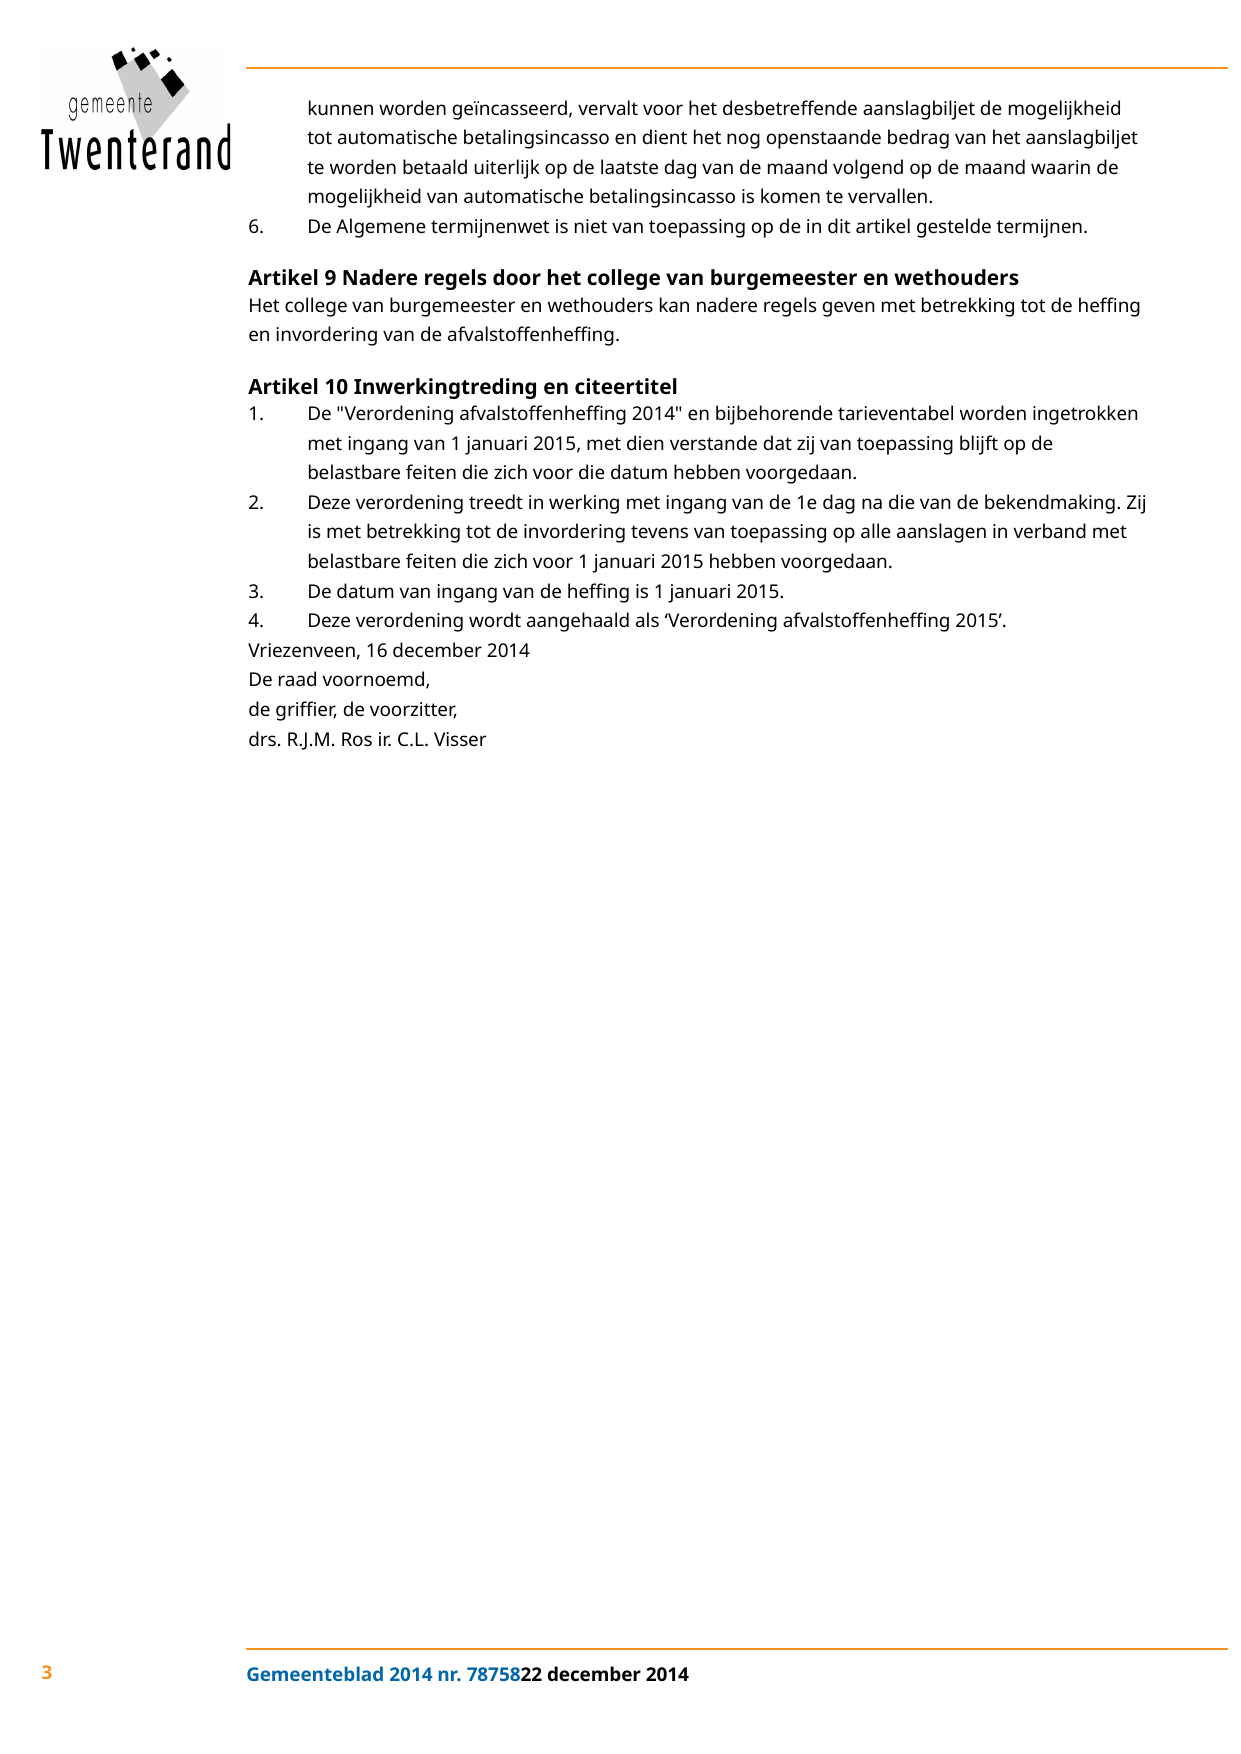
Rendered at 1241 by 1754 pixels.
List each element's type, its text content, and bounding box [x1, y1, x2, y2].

picture [41, 47, 231, 172]
list De "Verordening afvalstoffenheffing 2014" en bijbehorende tarieventabel worden ingetrokken met ingang van 1 januari 2015, met dien verstande dat zij van toepassing blijft op de belastbare feiten die zich voor die datum hebben voorgedaan. [248, 400, 1152, 485]
text Artikel 9 Nadere regels door het college van burgemeester en wethouders [248, 263, 1152, 292]
list kunnen worden geïncasseerd, vervalt voor het desbetreffende aanslagbiljet de mogelijkheid tot automatische betalingsincasso en dient het nog openstaande bedrag van het aanslagbiljet te worden betaald uiterlijk op de laatste dag van de maand volgend op de maand waarin de mogelijkheid van automatische betalingsincasso is komen te vervallen. [248, 95, 1152, 209]
text drs. R.J.M. Ros ir. C.L. Visser [248, 726, 1152, 752]
list Deze verordening treedt in werking met ingang van de 1e dag na die van de bekendmaking. Zij is met betrekking tot de invordering tevens van toepassing op alle aanslagen in verband met belastbare feiten die zich voor 1 januari 2015 hebben voorgedaan. [248, 489, 1152, 574]
text De raad voornoemd, [248, 667, 1152, 692]
list De datum van ingang van de heffing is 1 januari 2015. [248, 578, 1152, 604]
list Deze verordening wordt aangehaald als ‘Verordening afvalstoffenheffing 2015’. [248, 607, 1152, 633]
text de griffier, de voorzitter, [248, 696, 1152, 722]
text Het college van burgemeester en wethouders kan nadere regels geven met betrekking tot de heffing en invordering van de afvalstoffenheffing. [248, 292, 1152, 347]
text Artikel 10 Inwerkingtreding en citeertitel [248, 372, 1152, 400]
list De Algemene termijnenwet is niet van toepassing op de in dit artikel gestelde termijnen. [248, 213, 1152, 239]
text Vriezenveen, 16 december 2014 [248, 637, 1152, 663]
